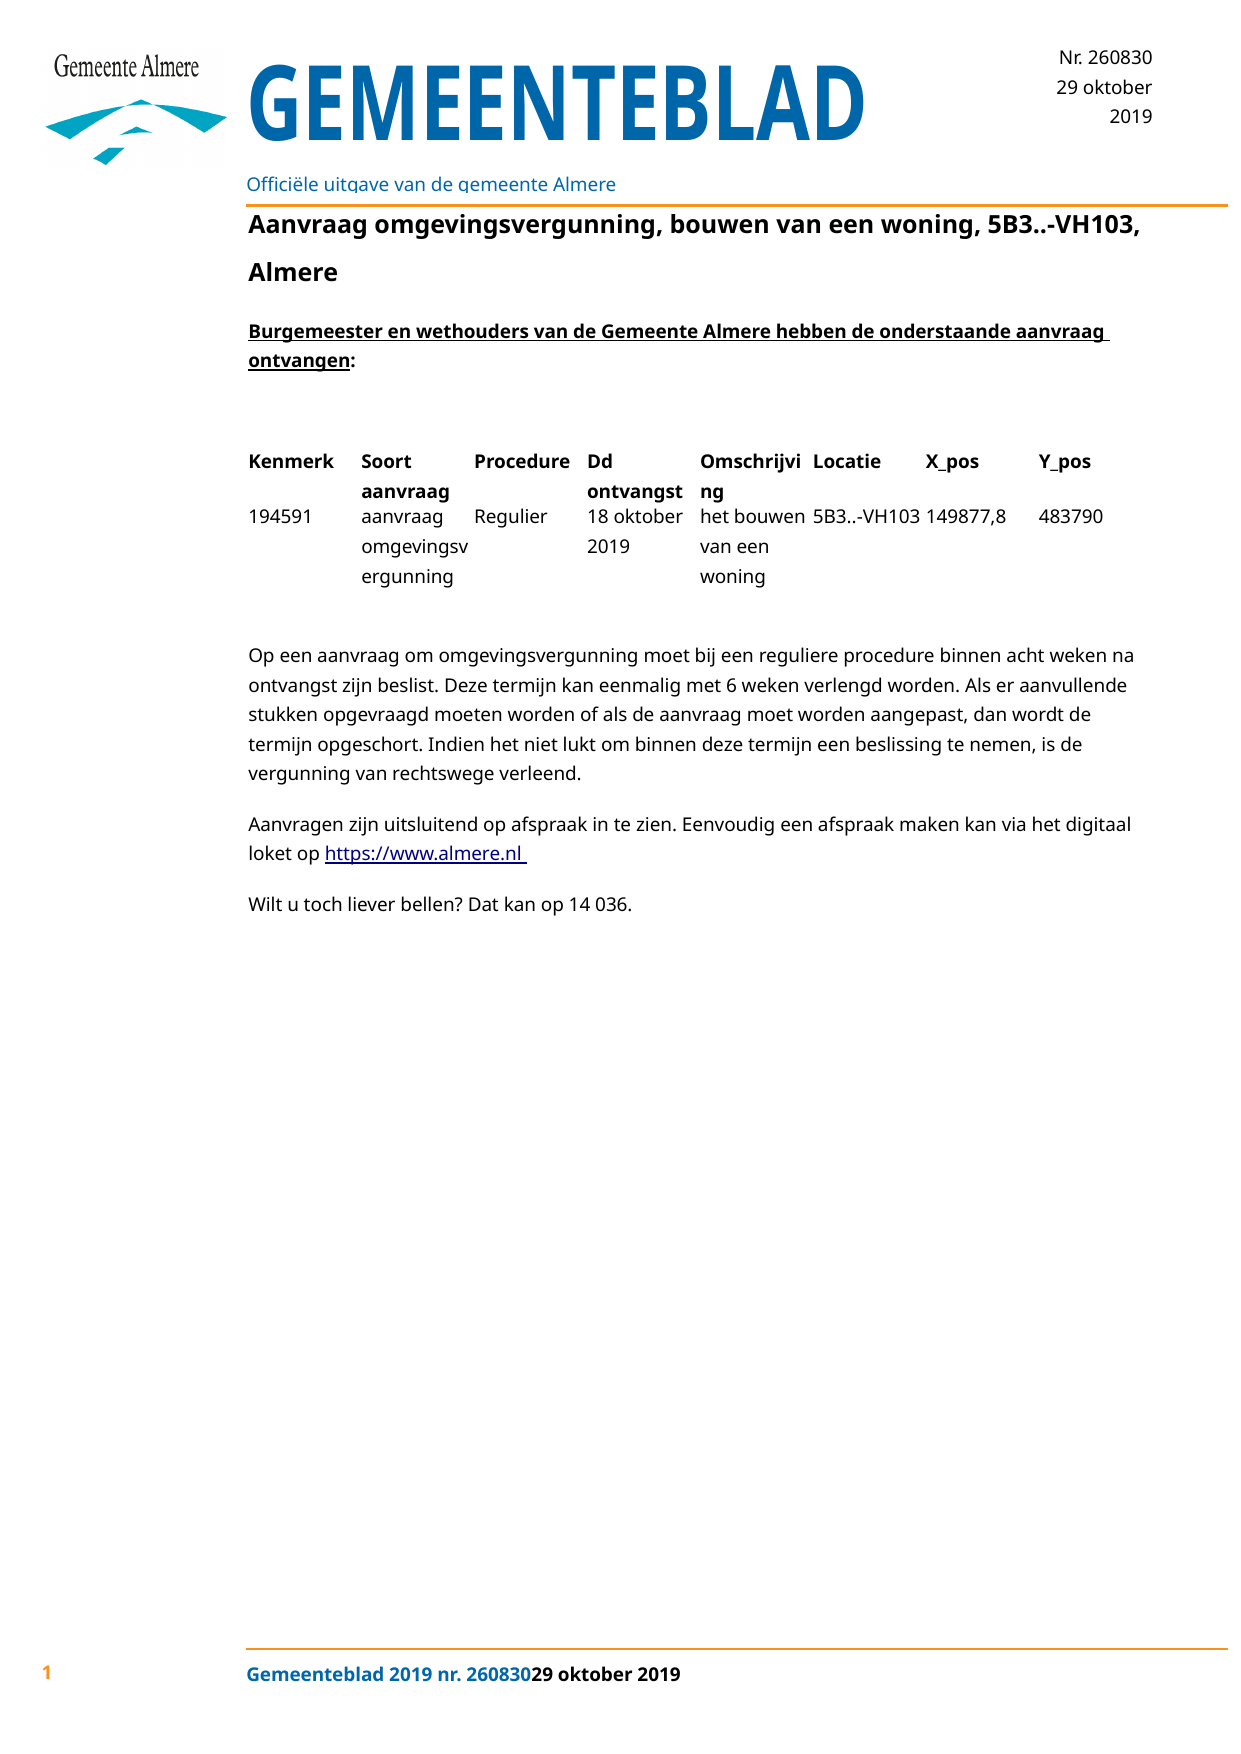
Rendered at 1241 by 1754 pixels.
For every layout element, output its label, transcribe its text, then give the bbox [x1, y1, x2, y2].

table_cell 5B3..-VH103 [813, 504, 926, 589]
text Aanvragen zijn uitsluitend op afspraak in te zien. Eenvoudig een afspraak maken kan via het digitaal loket op https://www.almere.nl [248, 811, 1152, 866]
text Wilt u toch liever bellen? Dat kan op 14 036. [248, 891, 1152, 917]
table_cell 149877,8 [926, 504, 1038, 589]
table_header Dd ontvangst [587, 449, 700, 504]
table_cell 483790 [1039, 504, 1152, 589]
table_cell aanvraag omgevingsvergunning [361, 504, 474, 589]
picture [41, 47, 231, 172]
table_header Locatie [813, 449, 926, 504]
text Burgemeester en wethouders van de Gemeente Almere hebben de onderstaande aanvraag ontvangen: [248, 318, 1152, 373]
text Aanvraag omgevingsvergunning, bouwen van een woning, 5B3..-VH103, Almere [248, 207, 1152, 288]
text Op een aanvraag om omgevingsvergunning moet bij een reguliere procedure binnen acht weken na ontvangst zijn beslist. Deze termijn kan eenmalig met 6 weken verlengd worden. Als er aanvullende stukken opgevraagd moeten worden of als de aanvraag moet worden aangepast, dan wordt de termijn opgeschort. Indien het niet lukt om binnen deze termijn een beslissing te nemen, is de vergunning van rechtswege verleend. [248, 642, 1152, 786]
table_header Soort aanvraag [361, 449, 474, 504]
table_cell 18 oktober 2019 [587, 504, 700, 589]
table_header X_pos [926, 449, 1038, 504]
table_cell het bouwen van een woning [700, 504, 813, 589]
table_header Y_pos [1039, 449, 1152, 504]
table_header Omschrijving [700, 449, 813, 504]
table_cell 194591 [248, 504, 361, 589]
table_header Kenmerk [248, 449, 361, 504]
table_cell Regulier [474, 504, 587, 589]
table_header Procedure [474, 449, 587, 504]
